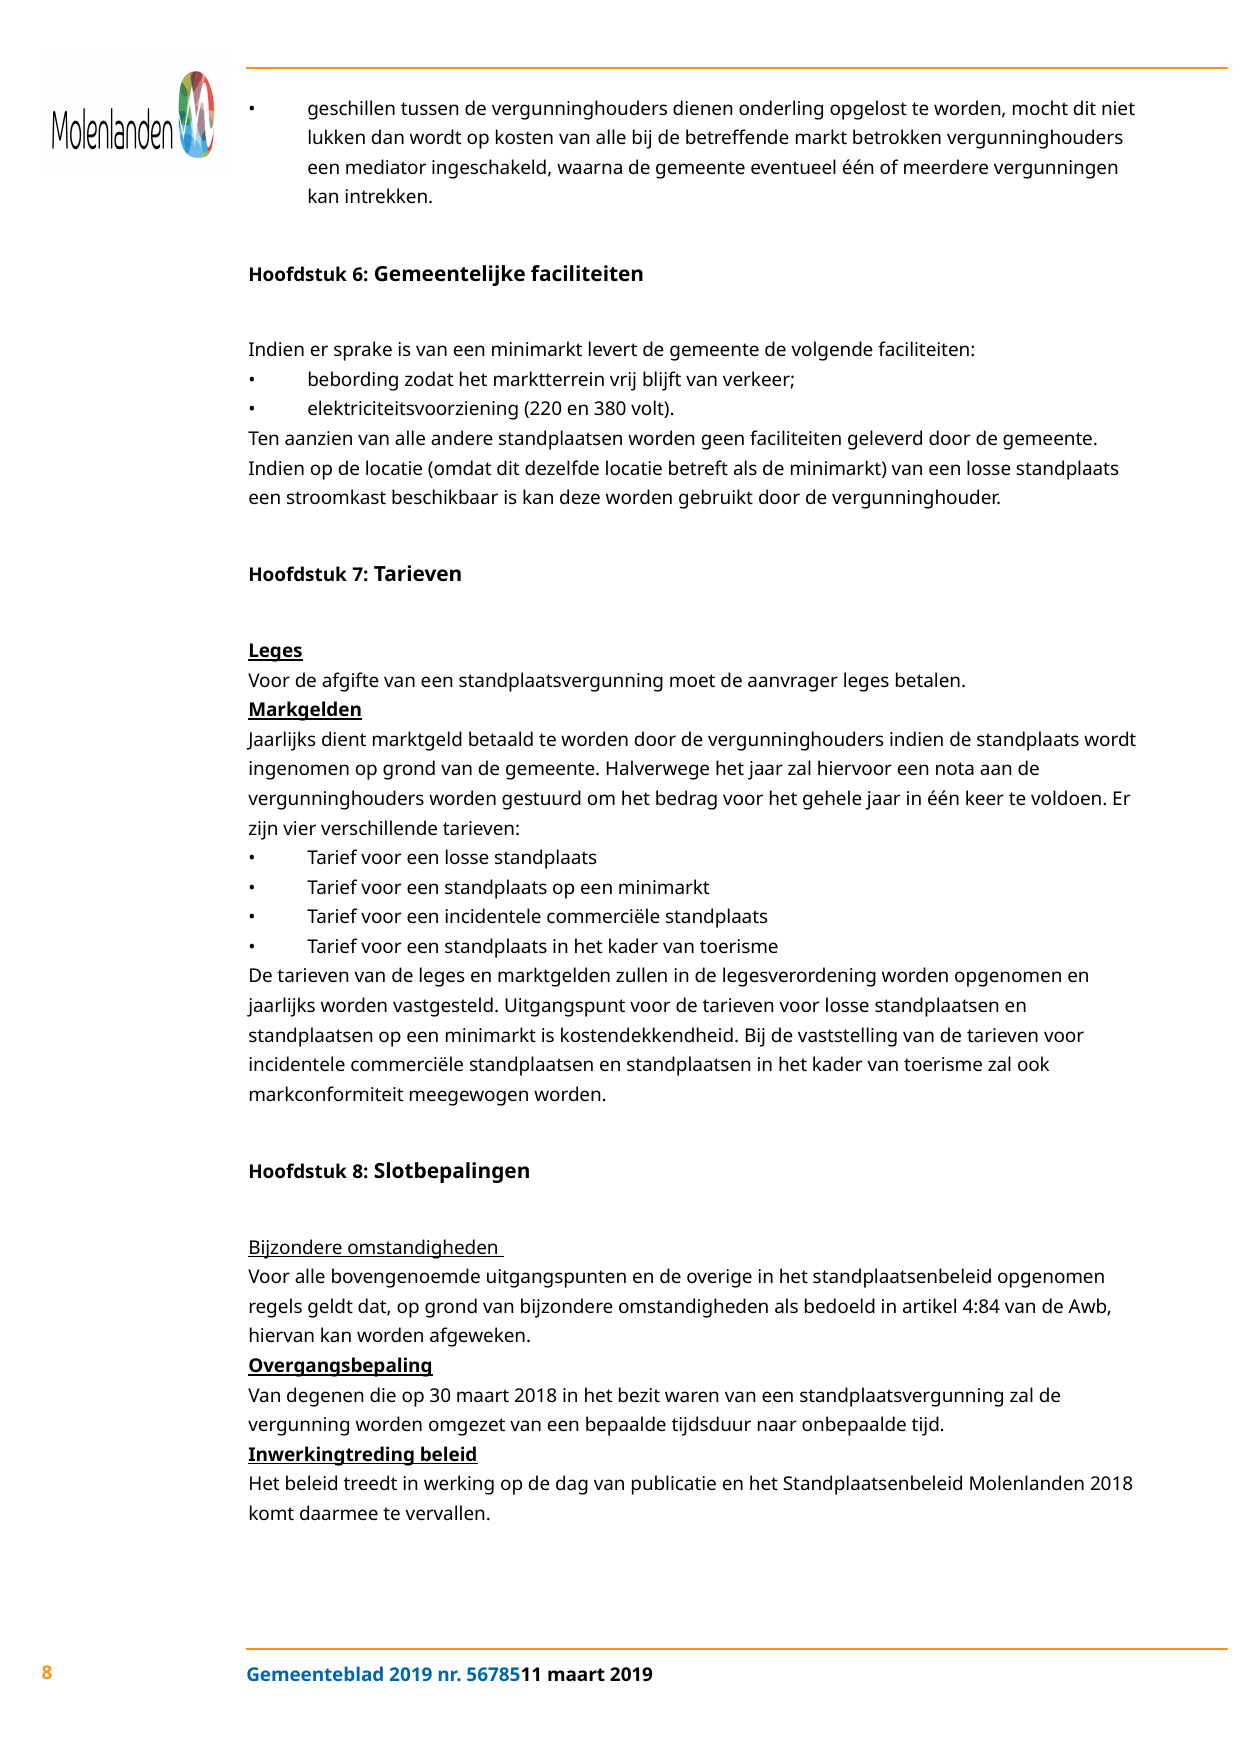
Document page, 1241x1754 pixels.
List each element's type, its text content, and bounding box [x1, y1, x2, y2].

text Leges [248, 637, 1152, 663]
text Hoofdstuk 8: Slotbepalingen [248, 1156, 1152, 1185]
list bebording zodat het marktterrein vrij blijft van verkeer; [248, 366, 1152, 392]
list Tarief voor een standplaats in het kader van toerisme [248, 933, 1152, 959]
text Ten aanzien van alle andere standplaatsen worden geen faciliteiten geleverd door de gemeente. [248, 425, 1152, 451]
list elektriciteitsvoorziening (220 en 380 volt). [248, 396, 1152, 421]
picture [41, 47, 231, 172]
text Jaarlijks dient marktgeld betaald te worden door de vergunninghouders indien de standplaats wordt ingenomen op grond van de gemeente. Halverwege het jaar zal hiervoor een nota aan de vergunninghouders worden gestuurd om het bedrag voor het gehele jaar in één keer te voldoen. Er zijn vier verschillende tarieven: [248, 726, 1152, 841]
text Inwerkingtreding beleid [248, 1441, 1152, 1467]
text De tarieven van de leges en marktgelden zullen in de legesverordening worden opgenomen en jaarlijks worden vastgesteld. Uitgangspunt voor de tarieven voor losse standplaatsen en standplaatsen op een minimarkt is kostendekkendheid. Bij de vaststelling van de tarieven voor incidentele commerciële standplaatsen en standplaatsen in het kader van toerisme zal ook markconformiteit meegewogen worden. [248, 963, 1152, 1107]
list Tarief voor een standplaats op een minimarkt [248, 874, 1152, 900]
text Indien er sprake is van een minimarkt levert de gemeente de volgende faciliteiten: [248, 336, 1152, 362]
list geschillen tussen de vergunninghouders dienen onderling opgelost te worden, mocht dit niet lukken dan wordt op kosten van alle bij de betreffende markt betrokken vergunninghouders een mediator ingeschakeld, waarna de gemeente eventueel één of meerdere vergunningen kan intrekken. [248, 95, 1152, 209]
text Voor de afgifte van een standplaatsvergunning moet de aanvrager leges betalen. [248, 667, 1152, 693]
text Het beleid treedt in werking op de dag van publicatie en het Standplaatsenbeleid Molenlanden 2018 komt daarmee te vervallen. [248, 1471, 1152, 1526]
text Overgangsbepaling [248, 1352, 1152, 1378]
list Tarief voor een losse standplaats [248, 844, 1152, 870]
text Voor alle bovengenoemde uitgangspunten en de overige in het standplaatsenbeleid opgenomen regels geldt dat, op grond van bijzondere omstandigheden als bedoeld in artikel 4:84 van de Awb, hiervan kan worden afgeweken. [248, 1263, 1152, 1348]
text Markgelden [248, 696, 1152, 722]
text Hoofdstuk 6: Gemeentelijke faciliteiten [248, 259, 1152, 287]
text Indien op de locatie (omdat dit dezelfde locatie betreft als de minimarkt) van een losse standplaats een stroomkast beschikbaar is kan deze worden gebruikt door de vergunninghouder. [248, 455, 1152, 510]
list Tarief voor een incidentele commerciële standplaats [248, 903, 1152, 929]
text Hoofdstuk 7: Tarieven [248, 559, 1152, 588]
text Bijzondere omstandigheden [248, 1234, 1152, 1260]
text Van degenen die op 30 maart 2018 in het bezit waren van een standplaatsvergunning zal de vergunning worden omgezet van een bepaalde tijdsduur naar onbepaalde tijd. [248, 1382, 1152, 1437]
